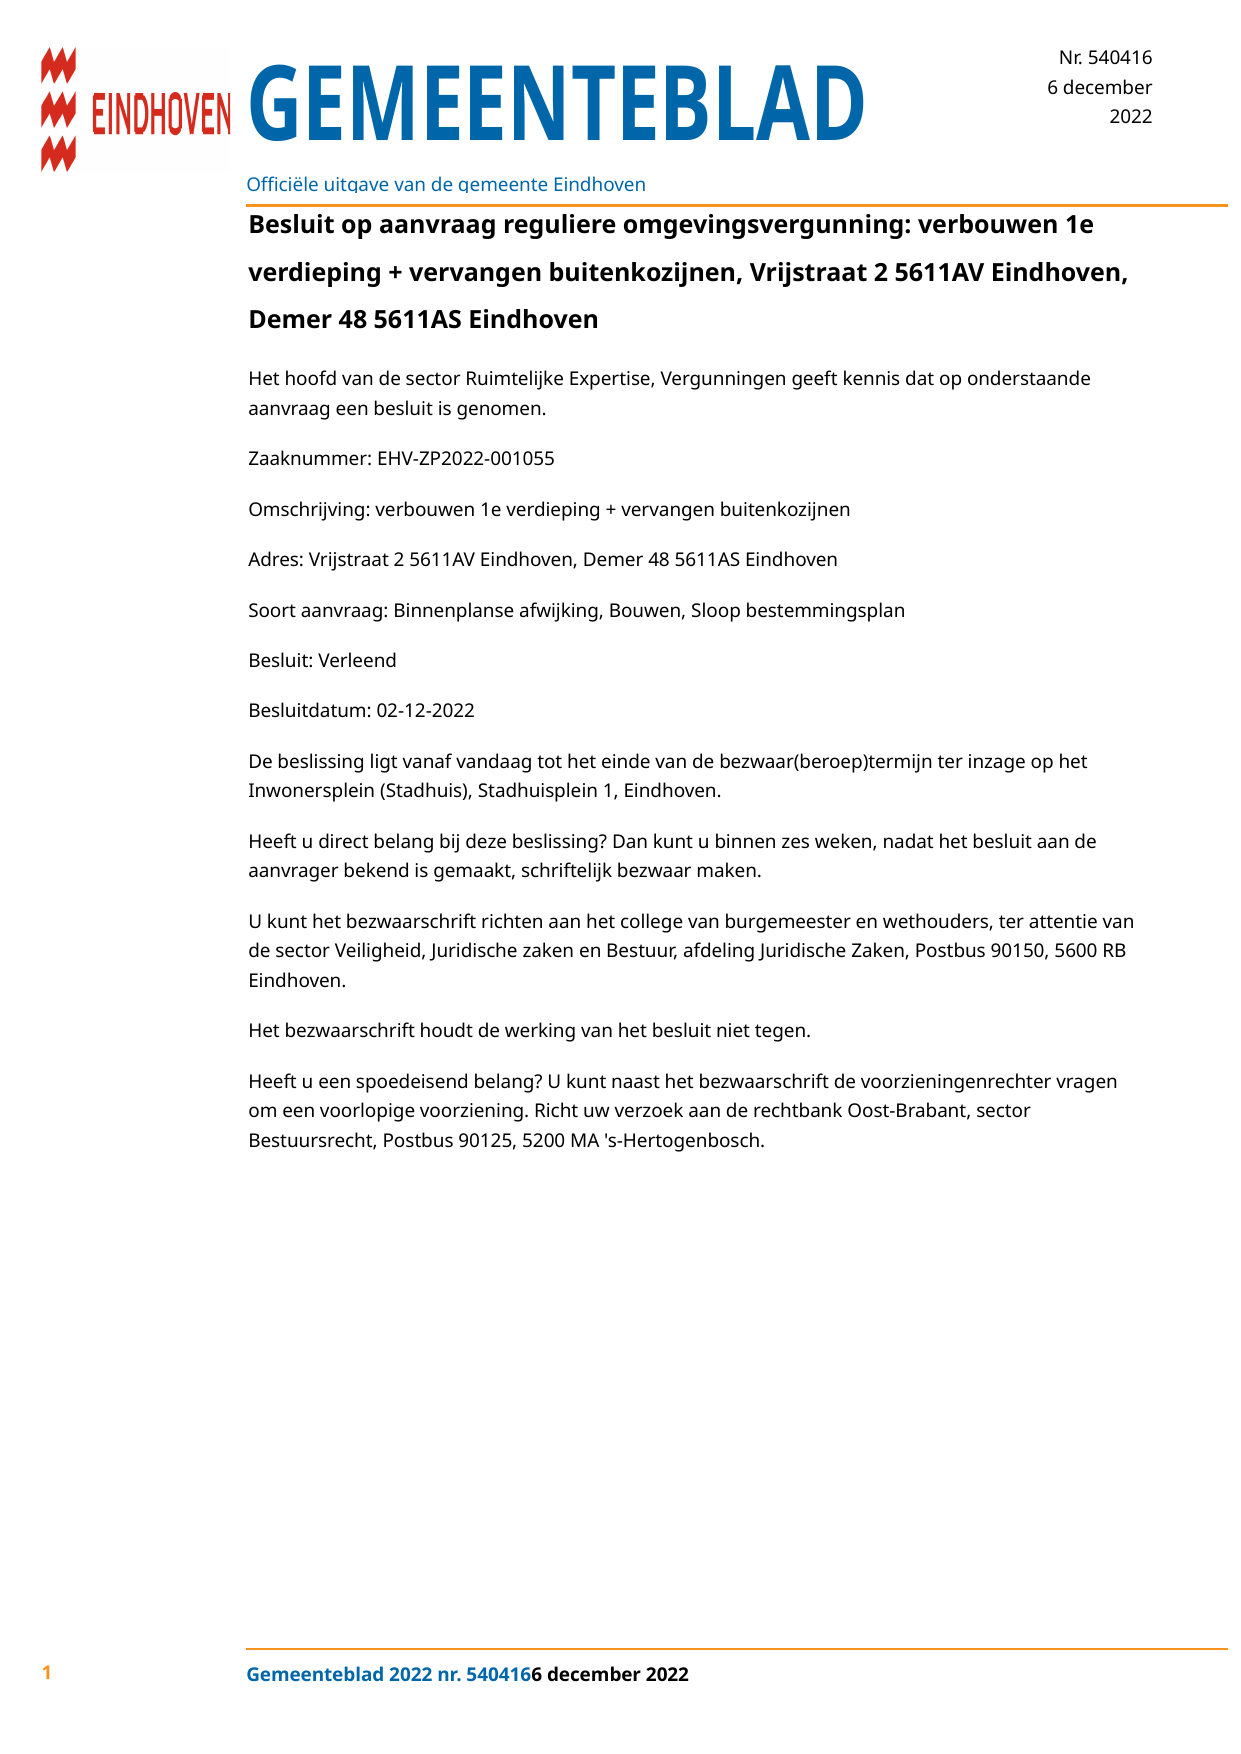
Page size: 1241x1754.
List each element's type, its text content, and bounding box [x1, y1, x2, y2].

text De beslissing ligt vanaf vandaag tot het einde van de bezwaar(beroep)termijn ter inzage op het Inwonersplein (Stadhuis), Stadhuisplein 1, Eindhoven. [248, 748, 1152, 803]
text Het bezwaarschrift houdt de werking van het besluit niet tegen. [248, 1018, 1152, 1043]
picture [41, 47, 231, 172]
text Besluit op aanvraag reguliere omgevingsvergunning: verbouwen 1e verdieping + vervangen buitenkozijnen, Vrijstraat 2 5611AV Eindhoven, Demer 48 5611AS Eindhoven [248, 207, 1152, 336]
text U kunt het bezwaarschrift richten aan het college van burgemeester en wethouders, ter attentie van de sector Veiligheid, Juridische zaken en Bestuur, afdeling Juridische Zaken, Postbus 90150, 5600 RB Eindhoven. [248, 908, 1152, 993]
text Besluitdatum: 02-12-2022 [248, 698, 1152, 723]
text Zaaknummer: EHV-ZP2022-001055 [248, 446, 1152, 471]
text Heeft u direct belang bij deze beslissing? Dan kunt u binnen zes weken, nadat het besluit aan de aanvrager bekend is gemaakt, schriftelijk bezwaar maken. [248, 828, 1152, 883]
text Besluit: Verleend [248, 647, 1152, 673]
text Heeft u een spoedeisend belang? U kunt naast het bezwaarschrift de voorzieningenrechter vragen om een voorlopige voorziening. Richt uw verzoek aan de rechtbank Oost-Brabant, sector Bestuursrecht, Postbus 90125, 5200 MA 's-Hertogenbosch. [248, 1068, 1152, 1153]
text Adres: Vrijstraat 2 5611AV Eindhoven, Demer 48 5611AS Eindhoven [248, 546, 1152, 572]
text Soort aanvraag: Binnenplanse afwijking, Bouwen, Sloop bestemmingsplan [248, 597, 1152, 622]
text Het hoofd van de sector Ruimtelijke Expertise, Vergunningen geeft kennis dat op onderstaande aanvraag een besluit is genomen. [248, 366, 1152, 421]
text Omschrijving: verbouwen 1e verdieping + vervangen buitenkozijnen [248, 496, 1152, 522]
